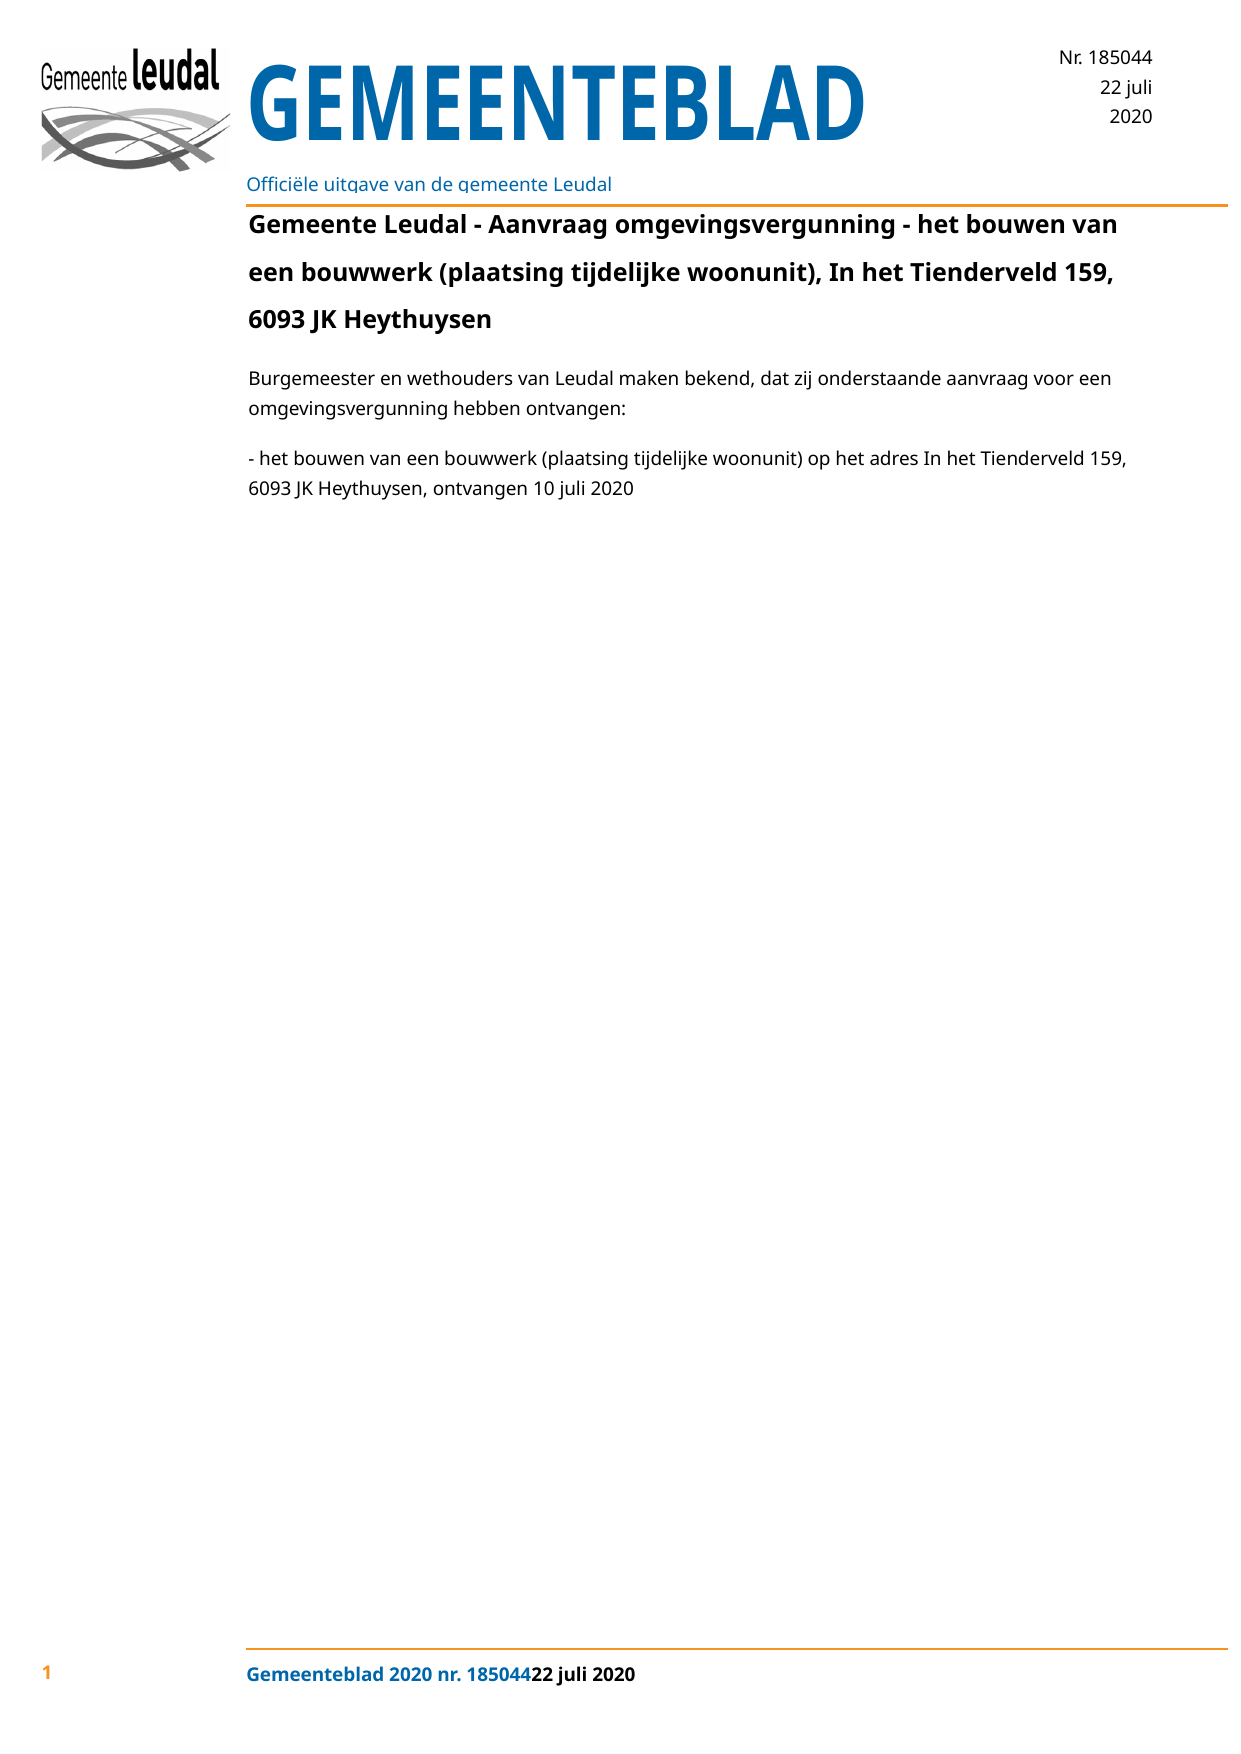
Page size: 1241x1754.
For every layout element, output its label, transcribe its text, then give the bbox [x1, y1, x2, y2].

text - het bouwen van een bouwwerk (plaatsing tijdelijke woonunit) op het adres In het Tienderveld 159, 6093 JK Heythuysen, ontvangen 10 juli 2020 [248, 446, 1152, 501]
text Gemeente Leudal - Aanvraag omgevingsvergunning - het bouwen van een bouwwerk (plaatsing tijdelijke woonunit), In het Tienderveld 159, 6093 JK Heythuysen [248, 207, 1152, 336]
text Burgemeester en wethouders van Leudal maken bekend, dat zij onderstaande aanvraag voor een omgevingsvergunning hebben ontvangen: [248, 366, 1152, 421]
picture [41, 47, 231, 172]
